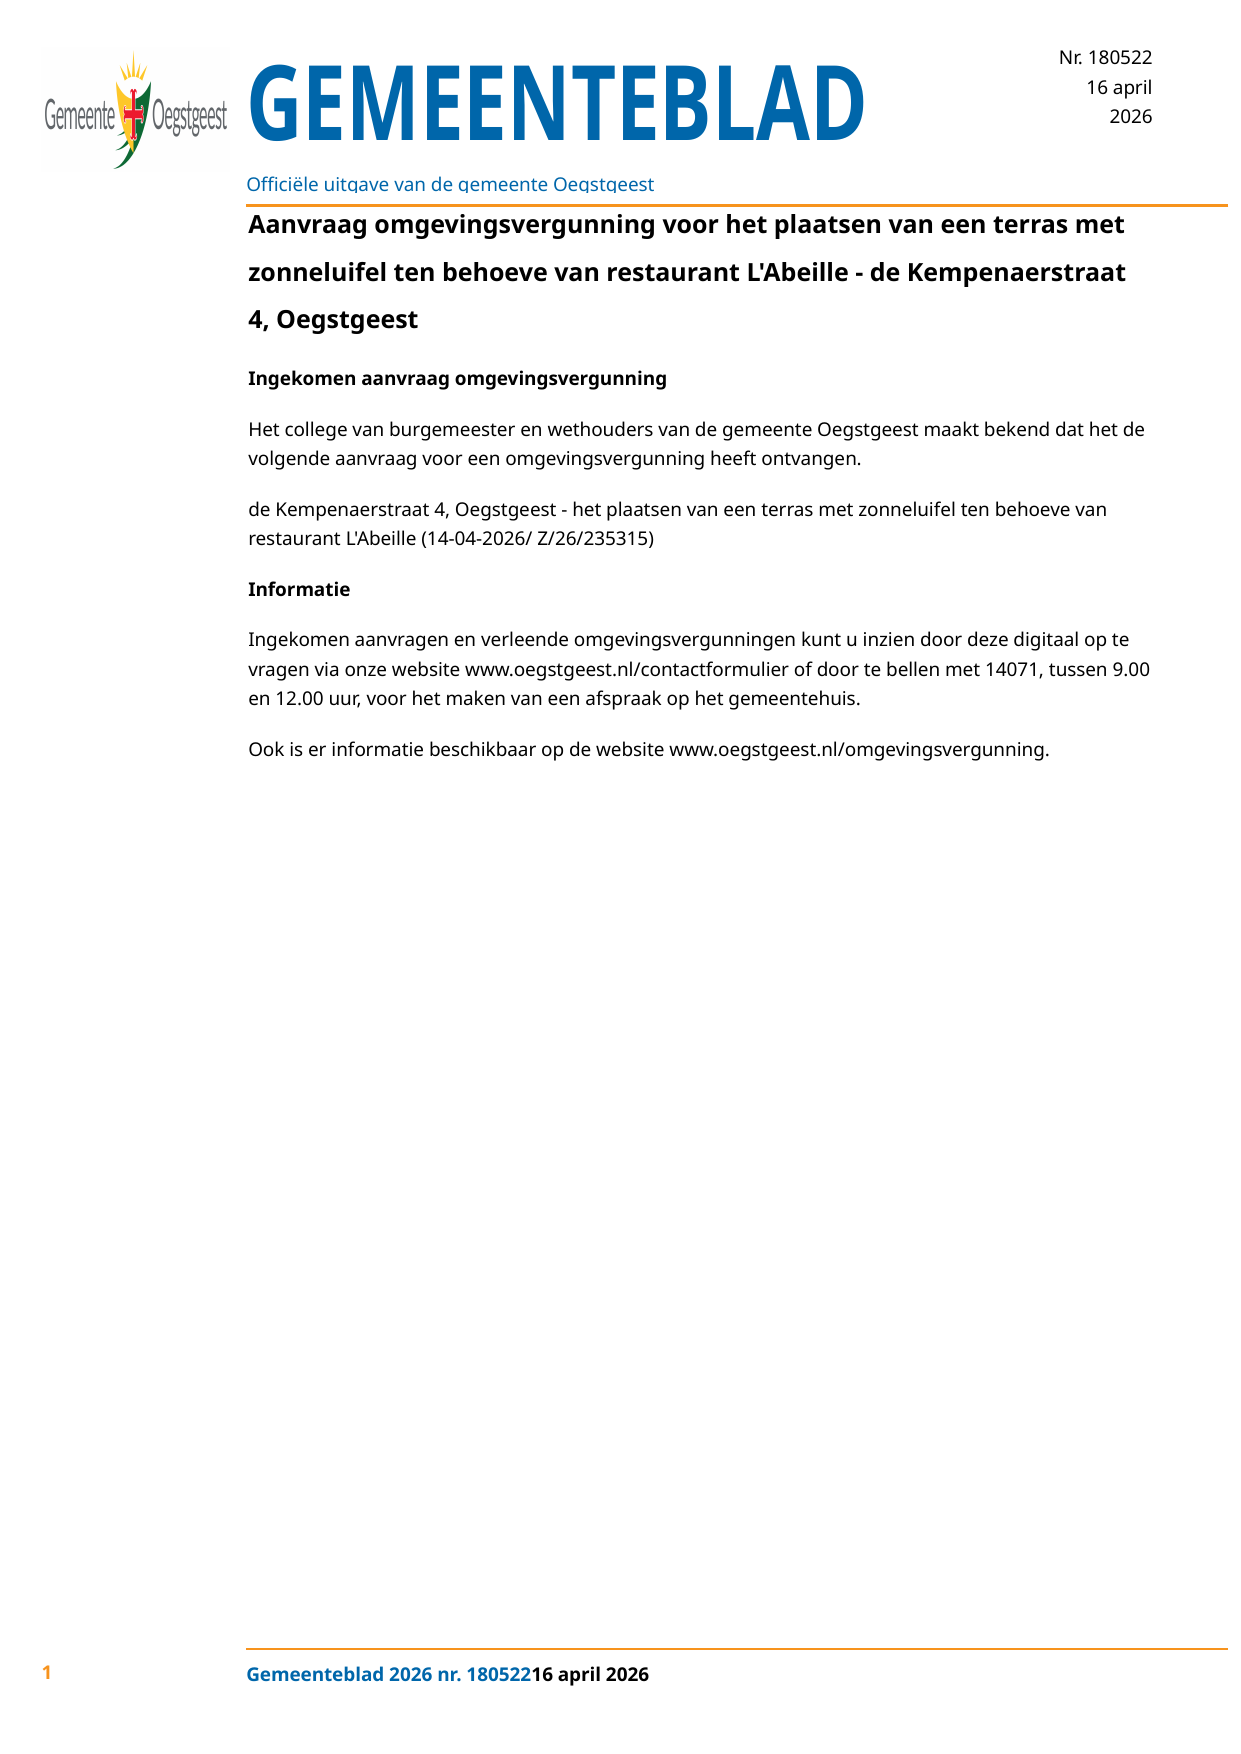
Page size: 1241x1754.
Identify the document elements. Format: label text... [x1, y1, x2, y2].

text Ook is er informatie beschikbaar op de website www.oegstgeest.nl/omgevingsvergunning. [248, 736, 1152, 762]
picture [41, 47, 231, 172]
text Ingekomen aanvragen en verleende omgevingsvergunningen kunt u inzien door deze digitaal op te vragen via onze website www.oegstgeest.nl/contactformulier of door te bellen met 14071, tussen 9.00 en 12.00 uur, voor het maken van een afspraak op het gemeentehuis. [248, 626, 1152, 711]
text Aanvraag omgevingsvergunning voor het plaatsen van een terras met zonneluifel ten behoeve van restaurant L'Abeille - de Kempenaerstraat 4, Oegstgeest [248, 207, 1152, 336]
text Informatie [248, 576, 1152, 602]
text Ingekomen aanvraag omgevingsvergunning [248, 366, 1152, 391]
text de Kempenaerstraat 4, Oegstgeest - het plaatsen van een terras met zonneluifel ten behoeve van restaurant L'Abeille (14-04-2026/ Z/26/235315) [248, 496, 1152, 551]
text Het college van burgemeester en wethouders van de gemeente Oegstgeest maakt bekend dat het de volgende aanvraag voor een omgevingsvergunning heeft ontvangen. [248, 416, 1152, 471]
